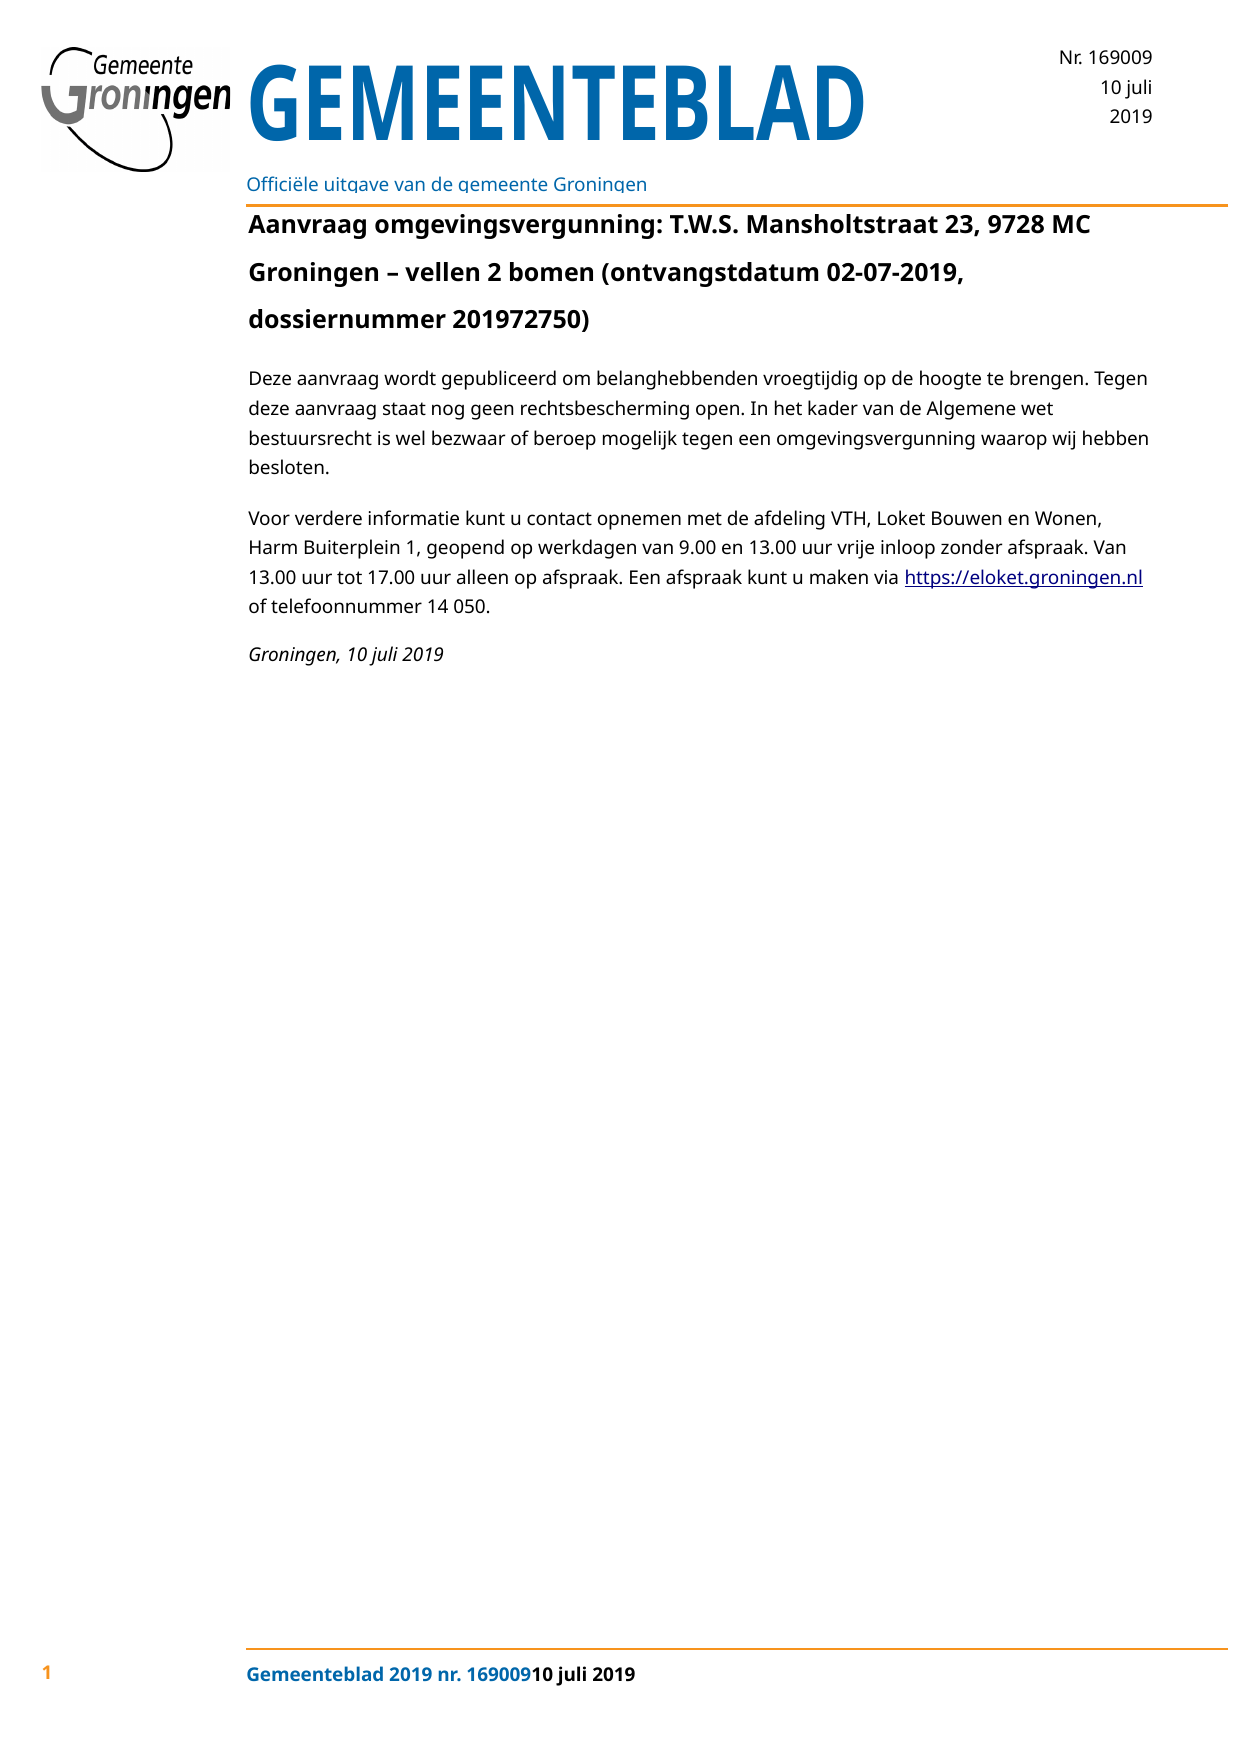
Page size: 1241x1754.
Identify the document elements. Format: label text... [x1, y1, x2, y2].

text Groningen, 10 juli 2019 [248, 641, 1152, 667]
text Aanvraag omgevingsvergunning: T.W.S. Mansholtstraat 23, 9728 MC Groningen – vellen 2 bomen (ontvangstdatum 02-07-2019, dossiernummer 201972750) [248, 207, 1152, 336]
text Deze aanvraag wordt gepubliceerd om belanghebbenden vroegtijdig op de hoogte te brengen. Tegen deze aanvraag staat nog geen rechtsbescherming open. In het kader van de Algemene wet bestuursrecht is wel bezwaar of beroep mogelijk tegen een omgevingsvergunning waarop wij hebben besloten. [248, 366, 1152, 480]
text Voor verdere informatie kunt u contact opnemen met de afdeling VTH, Loket Bouwen en Wonen, Harm Buiterplein 1, geopend op werkdagen van 9.00 en 13.00 uur vrije inloop zonder afspraak. Van 13.00 uur tot 17.00 uur alleen op afspraak. Een afspraak kunt u maken via https://eloket.groningen.nl of telefoonnummer 14 050. [248, 505, 1152, 619]
picture [41, 47, 231, 172]
